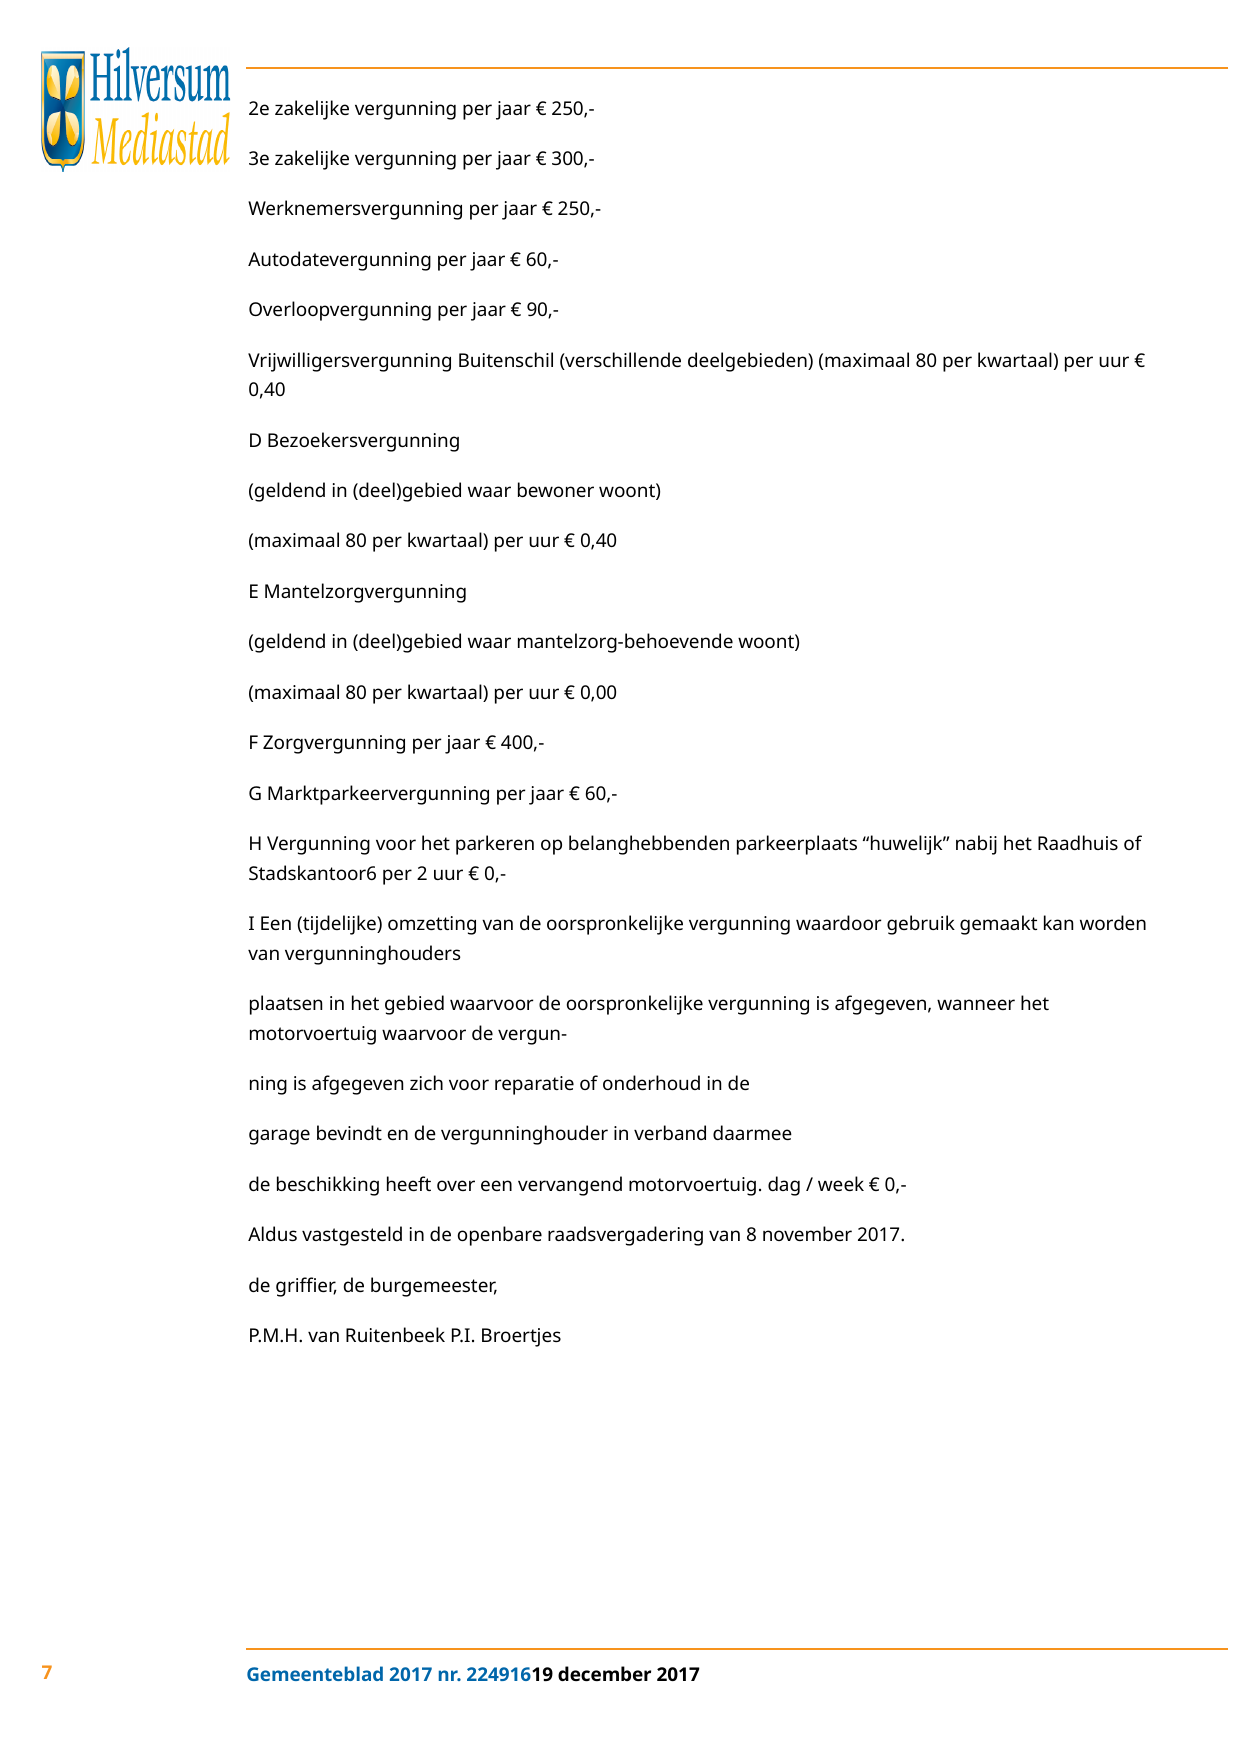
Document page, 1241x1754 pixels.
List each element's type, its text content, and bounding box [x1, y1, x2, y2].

text H Vergunning voor het parkeren op belanghebbenden parkeerplaats “huwelijk” nabij het Raadhuis of Stadskantoor6 per 2 uur € 0,- [248, 830, 1152, 886]
text de griffier, de burgemeester, [248, 1272, 1152, 1298]
text (geldend in (deel)gebied waar bewoner woont) [248, 477, 1152, 503]
text ning is afgegeven zich voor reparatie of onderhoud in de [248, 1070, 1152, 1096]
text E Mantelzorgvergunning [248, 578, 1152, 604]
text plaatsen in het gebied waarvoor de oorspronkelijke vergunning is afgegeven, wanneer het motorvoertuig waarvoor de vergun- [248, 990, 1152, 1046]
text (maximaal 80 per kwartaal) per uur € 0,00 [248, 679, 1152, 705]
text 3e zakelijke vergunning per jaar € 300,- [248, 145, 1152, 171]
text D Bezoekersvergunning [248, 427, 1152, 453]
text 2e zakelijke vergunning per jaar € 250,- [248, 95, 1152, 121]
text Aldus vastgesteld in de openbare raadsvergadering van 8 november 2017. [248, 1221, 1152, 1247]
text F Zorgvergunning per jaar € 400,- [248, 729, 1152, 755]
text (geldend in (deel)gebied waar mantelzorg-behoevende woont) [248, 628, 1152, 654]
text Vrijwilligersvergunning Buitenschil (verschillende deelgebieden) (maximaal 80 per kwartaal) per uur € 0,40 [248, 347, 1152, 402]
text Overloopvergunning per jaar € 90,- [248, 296, 1152, 322]
picture [41, 47, 231, 172]
text de beschikking heeft over een vervangend motorvoertuig. dag / week € 0,- [248, 1171, 1152, 1197]
text Autodatevergunning per jaar € 60,- [248, 246, 1152, 272]
text G Marktparkeervergunning per jaar € 60,- [248, 780, 1152, 806]
text (maximaal 80 per kwartaal) per uur € 0,40 [248, 528, 1152, 553]
text Werknemersvergunning per jaar € 250,- [248, 196, 1152, 221]
text I Een (tijdelijke) omzetting van de oorspronkelijke vergunning waardoor gebruik gemaakt kan worden van vergunninghouders [248, 910, 1152, 966]
text P.M.H. van Ruitenbeek P.I. Broertjes [248, 1322, 1152, 1348]
text garage bevindt en de vergunninghouder in verband daarmee [248, 1121, 1152, 1146]
